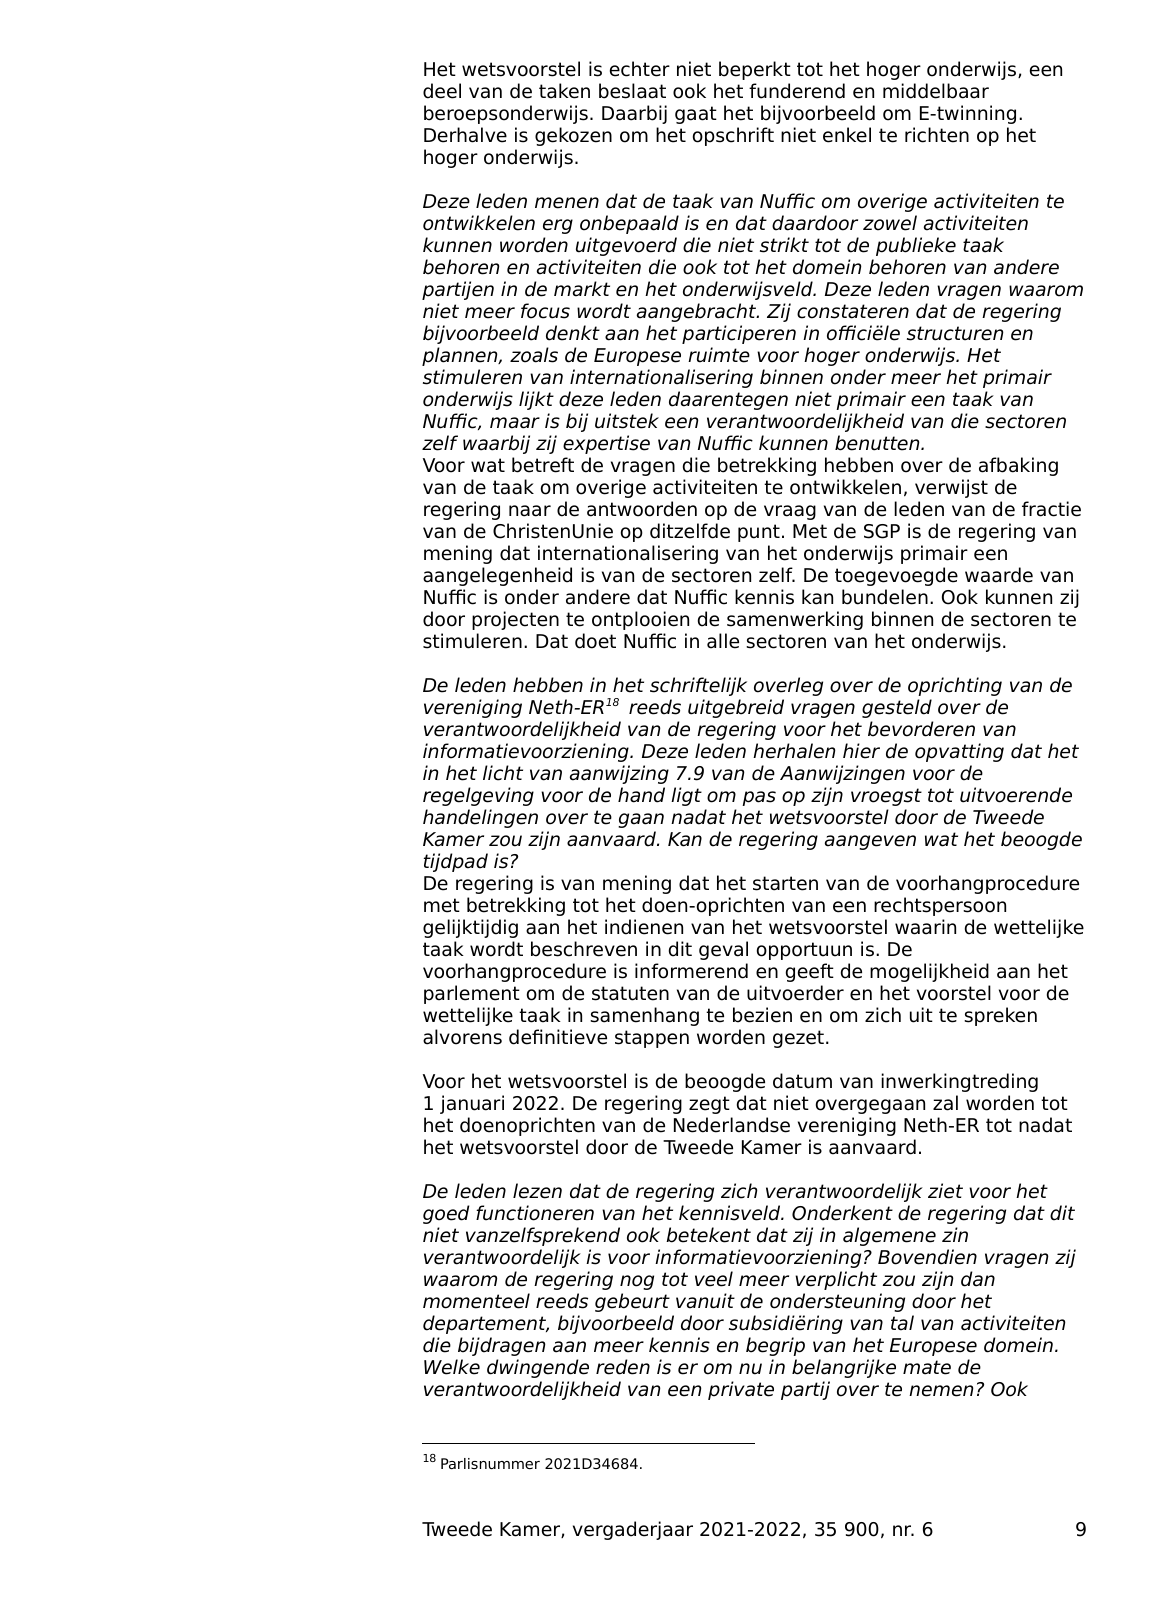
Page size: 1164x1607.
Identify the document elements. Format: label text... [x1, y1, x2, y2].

text Voor wat betreft de vragen die betrekking hebben over de afbaking van de taak om overige activiteiten te ontwikkelen, verwijst de regering naar de antwoorden op de vraag van de leden van de fractie van de ChristenUnie op ditzelfde punt. Met de SGP is de regering van mening dat internationalisering van het onderwijs primair een aangelegenheid is van de sectoren zelf. De toegevoegde waarde van Nuffic is onder andere dat Nuffic kennis kan bundelen. Ook kunnen zij door projecten te ontplooien de samenwerking binnen de sectoren te stimuleren. Dat doet Nuffic in alle sectoren van het onderwijs. [422, 455, 1087, 653]
text De leden hebben in het schriftelijk overleg over de oprichting van de vereniging Neth-ER reeds uitgebreid vragen gesteld over de verantwoordelijkheid van de regering voor het bevorderen van informatievoorziening. Deze leden herhalen hier de opvatting dat het in het licht van aanwijzing 7.9 van de Aanwijzingen voor de regelgeving voor de hand ligt om pas op zijn vroegst tot uitvoerende handelingen over te gaan nadat het wetsvoorstel door de Tweede Kamer zou zijn aanvaard. Kan de regering aangeven wat het beoogde tijdpad is? [422, 675, 1087, 873]
text De regering is van mening dat het starten van de voorhangprocedure met betrekking tot het doen-oprichten van een rechtspersoon gelijktijdig aan het indienen van het wetsvoorstel waarin de wettelijke taak wordt beschreven in dit geval opportuun is. De voorhangprocedure is informerend en geeft de mogelijkheid aan het parlement om de statuten van de uitvoerder en het voorstel voor de wettelijke taak in samenhang te bezien en om zich uit te spreken alvorens definitieve stappen worden gezet. [422, 873, 1087, 1048]
text Parlisnummer 2021D34684. [422, 1452, 1087, 1474]
text De leden lezen dat de regering zich verantwoordelijk ziet voor het goed functioneren van het kennisveld. Onderkent de regering dat dit niet vanzelfsprekend ook betekent dat zij in algemene zin verantwoordelijk is voor informatievoorziening? Bovendien vragen zij waarom de regering nog tot veel meer verplicht zou zijn dan momenteel reeds gebeurt vanuit de ondersteuning door het departement, bijvoorbeeld door subsidiëring van tal van activiteiten die bijdragen aan meer kennis en begrip van het Europese domein. Welke dwingende reden is er om nu in belangrijke mate de verantwoordelijkheid van een private partij over te nemen? Ook [422, 1181, 1087, 1401]
text Voor het wetsvoorstel is de beoogde datum van inwerkingtreding 1 januari 2022. De regering zegt dat niet overgegaan zal worden tot het doenoprichten van de Nederlandse vereniging Neth-ER tot nadat het wetsvoorstel door de Tweede Kamer is aanvaard. [422, 1071, 1087, 1159]
text Deze leden menen dat de taak van Nuffic om overige activiteiten te ontwikkelen erg onbepaald is en dat daardoor zowel activiteiten kunnen worden uitgevoerd die niet strikt tot de publieke taak behoren en activiteiten die ook tot het domein behoren van andere partijen in de markt en het onderwijsveld. Deze leden vragen waarom niet meer focus wordt aangebracht. Zij constateren dat de regering bijvoorbeeld denkt aan het participeren in officiële structuren en plannen, zoals de Europese ruimte voor hoger onderwijs. Het stimuleren van internationalisering binnen onder meer het primair onderwijs lijkt deze leden daarentegen niet primair een taak van Nuffic, maar is bij uitstek een verantwoordelijkheid van die sectoren zelf waarbij zij expertise van Nuffic kunnen benutten. [422, 191, 1087, 455]
text Het wetsvoorstel is echter niet beperkt tot het hoger onderwijs, een deel van de taken beslaat ook het funderend en middelbaar beroepsonderwijs. Daarbij gaat het bijvoorbeeld om E-twinning. Derhalve is gekozen om het opschrift niet enkel te richten op het hoger onderwijs. [422, 59, 1087, 169]
